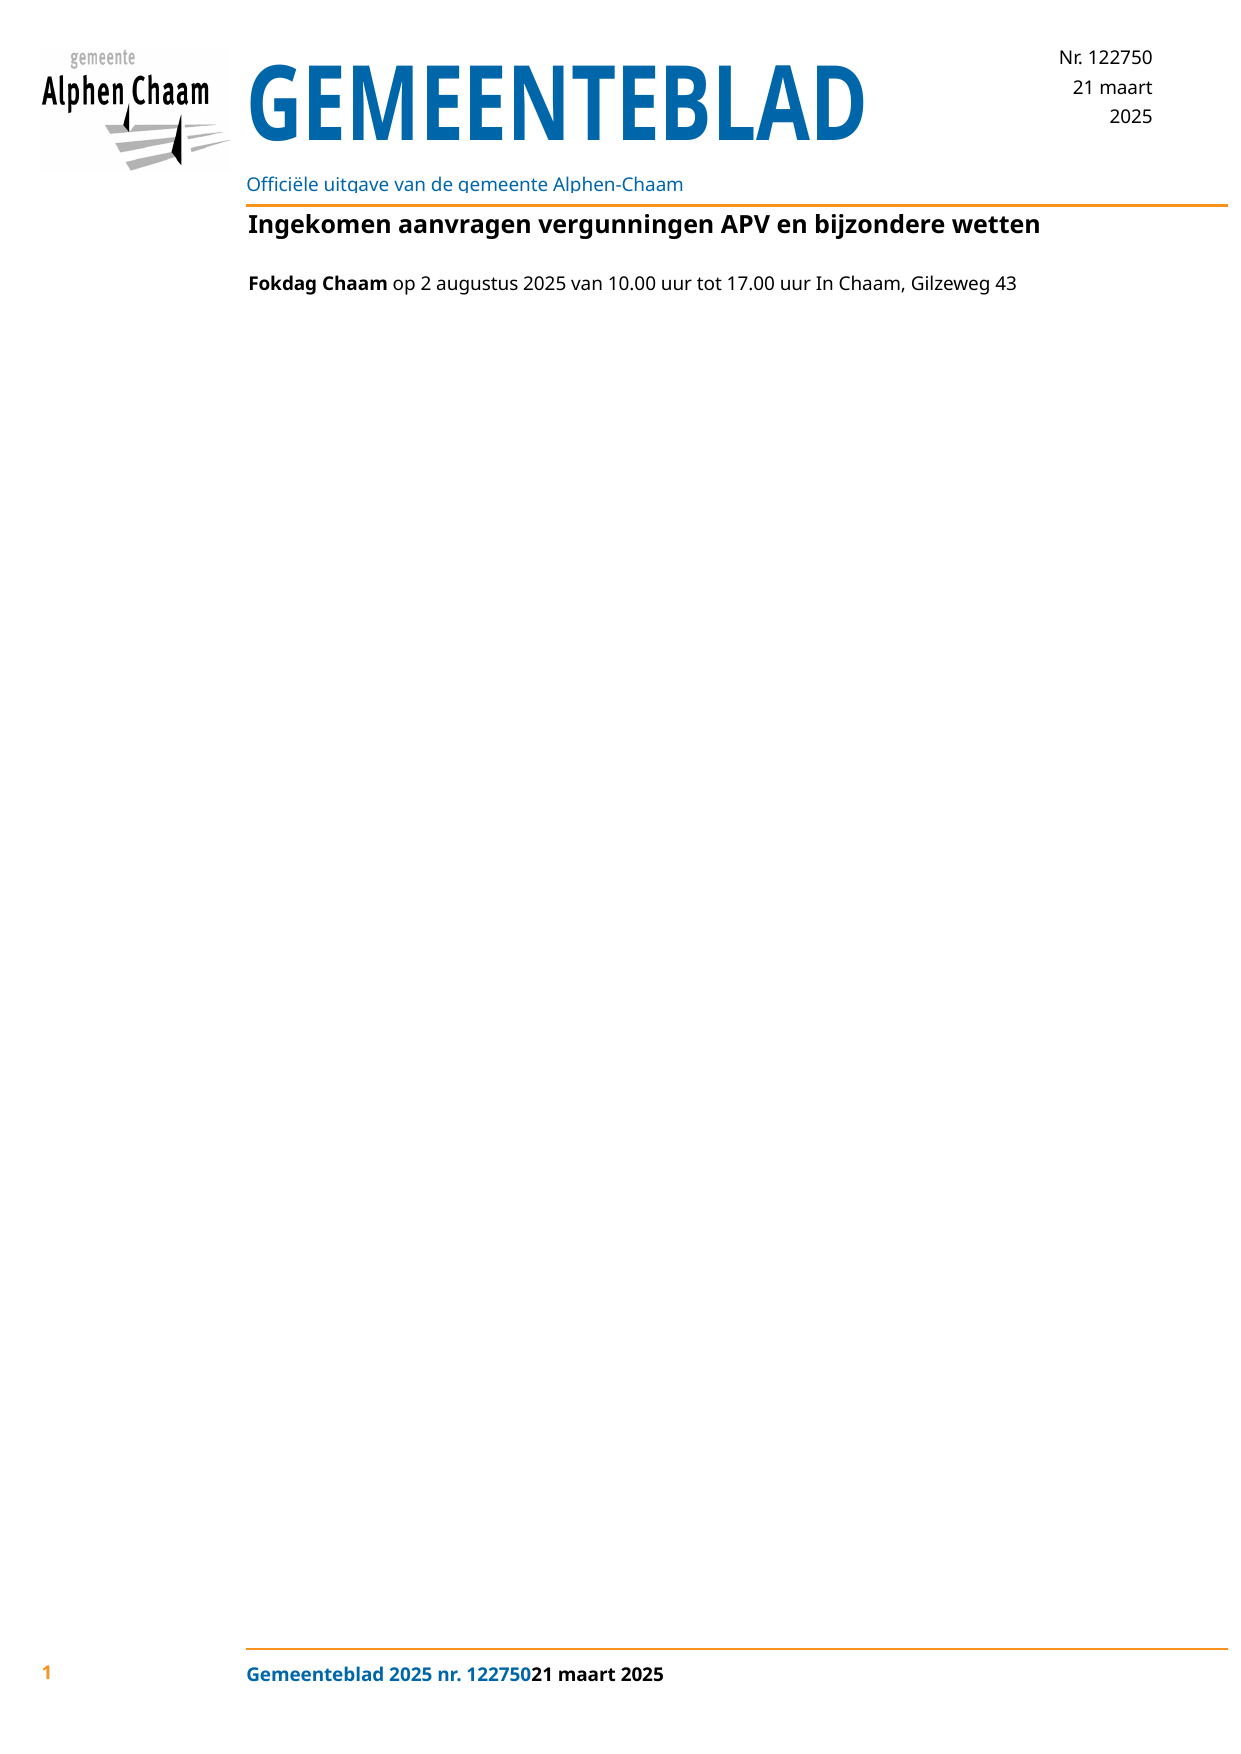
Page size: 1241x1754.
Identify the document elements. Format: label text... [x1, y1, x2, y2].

text Ingekomen aanvragen vergunningen APV en bijzondere wetten [248, 207, 1152, 241]
picture [41, 47, 231, 172]
text Fokdag Chaam op 2 augustus 2025 van 10.00 uur tot 17.00 uur In Chaam, Gilzeweg 43 [248, 270, 1152, 296]
